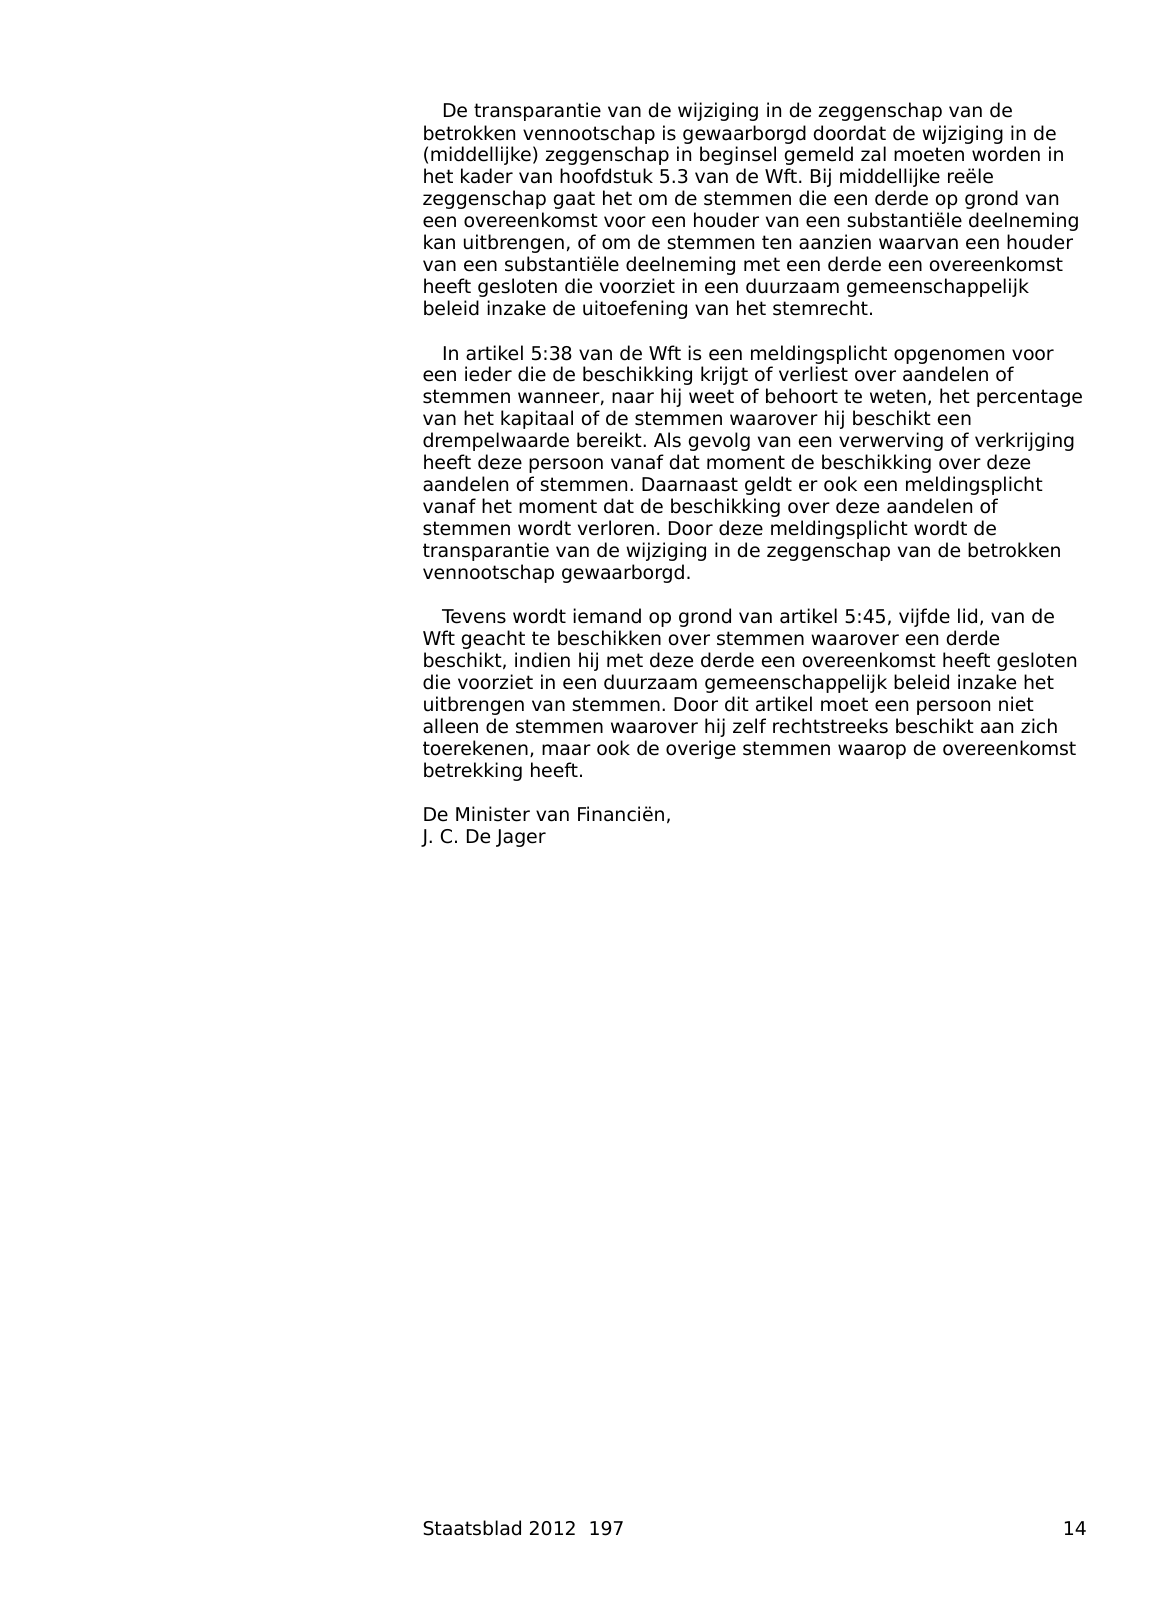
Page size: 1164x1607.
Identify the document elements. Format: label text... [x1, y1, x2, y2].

text De Minister van Financiën, J. C. De Jager [422, 804, 1087, 848]
text In artikel 5:38 van de Wft is een meldingsplicht opgenomen voor een ieder die de beschikking krijgt of verliest over aandelen of stemmen wanneer, naar hij weet of behoort te weten, het percentage van het kapitaal of de stemmen waarover hij beschikt een drempelwaarde bereikt. Als gevolg van een verwerving of verkrijging heeft deze persoon vanaf dat moment de beschikking over deze aandelen of stemmen. Daarnaast geldt er ook een meldingsplicht vanaf het moment dat de beschikking over deze aandelen of stemmen wordt verloren. Door deze meldingsplicht wordt de transparantie van de wijziging in de zeggenschap van de betrokken vennootschap gewaarborgd. [422, 342, 1087, 584]
text Tevens wordt iemand op grond van artikel 5:45, vijfde lid, van de Wft geacht te beschikken over stemmen waarover een derde beschikt, indien hij met deze derde een overeenkomst heeft gesloten die voorziet in een duurzaam gemeenschappelijk beleid inzake het uitbrengen van stemmen. Door dit artikel moet een persoon niet alleen de stemmen waarover hij zelf rechtstreeks beschikt aan zich toerekenen, maar ook de overige stemmen waarop de overeenkomst betrekking heeft. [422, 606, 1087, 782]
text De transparantie van de wijziging in de zeggenschap van de betrokken vennootschap is gewaarborgd doordat de wijziging in de (middellijke) zeggenschap in beginsel gemeld zal moeten worden in het kader van hoofdstuk 5.3 van de Wft. Bij middellijke reële zeggenschap gaat het om de stemmen die een derde op grond van een overeenkomst voor een houder van een substantiële deelneming kan uitbrengen, of om de stemmen ten aanzien waarvan een houder van een substantiële deelneming met een derde een overeenkomst heeft gesloten die voorziet in een duurzaam gemeenschappelijk beleid inzake de uitoefening van het stemrecht. [422, 100, 1087, 320]
